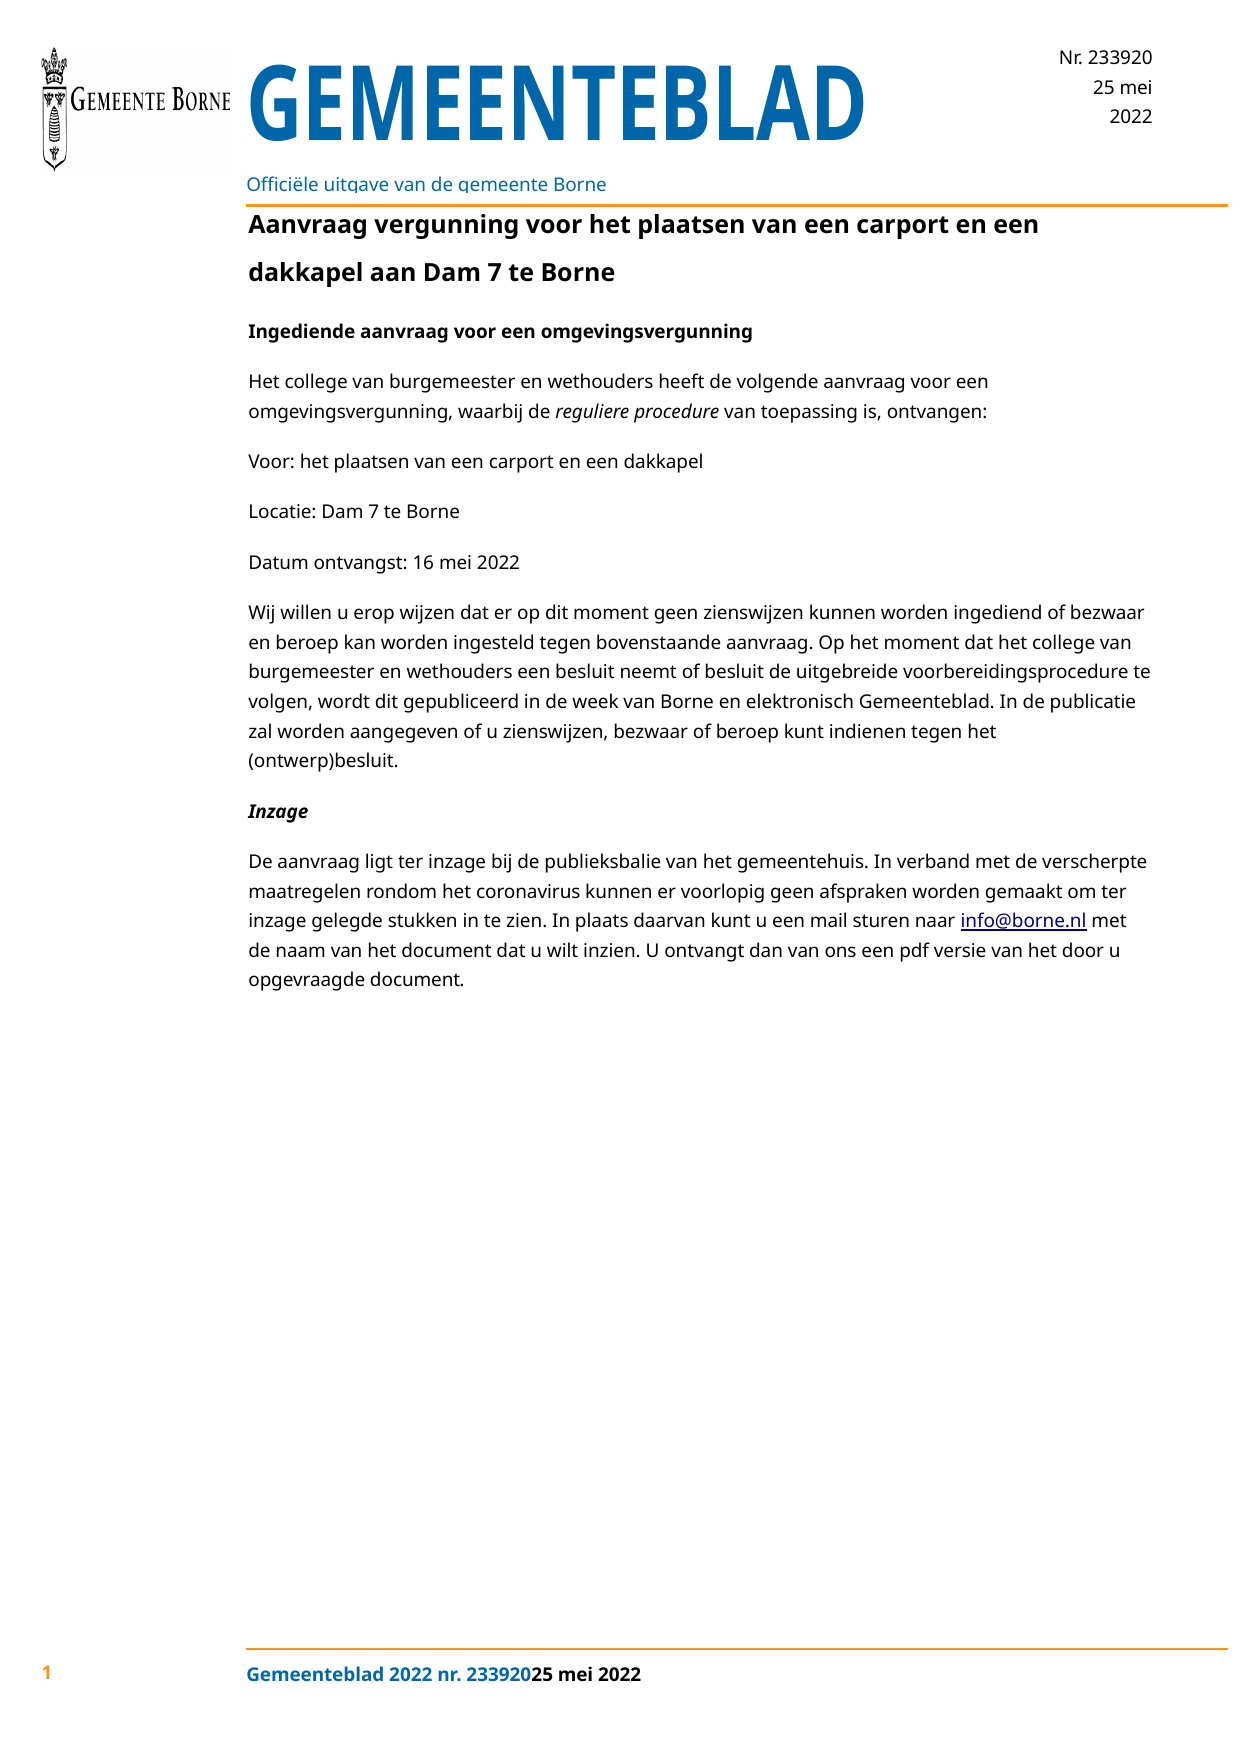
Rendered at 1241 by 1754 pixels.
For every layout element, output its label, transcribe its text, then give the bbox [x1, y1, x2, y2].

picture [41, 47, 231, 172]
text Wij willen u erop wijzen dat er op dit moment geen zienswijzen kunnen worden ingediend of bezwaar en beroep kan worden ingesteld tegen bovenstaande aanvraag. Op het moment dat het college van burgemeester en wethouders een besluit neemt of besluit de uitgebreide voorbereidingsprocedure te volgen, wordt dit gepubliceerd in de week van Borne en elektronisch Gemeenteblad. In de publicatie zal worden aangegeven of u zienswijzen, bezwaar of beroep kunt indienen tegen het (ontwerp)besluit. [248, 599, 1152, 773]
text Het college van burgemeester en wethouders heeft de volgende aanvraag voor een omgevingsvergunning, waarbij de reguliere procedure van toepassing is, ontvangen: [248, 368, 1152, 424]
text Locatie: Dam 7 te Borne [248, 499, 1152, 524]
text De aanvraag ligt ter inzage bij de publieksbalie van het gemeentehuis. In verband met de verscherpte maatregelen rondom het coronavirus kunnen er voorlopig geen afspraken worden gemaakt om ter inzage gelegde stukken in te zien. In plaats daarvan kunt u een mail sturen naar info@borne.nl met de naam van het document dat u wilt inzien. U ontvangt dan van ons een pdf versie van het door u opgevraagde document. [248, 848, 1152, 992]
text Ingediende aanvraag voor een omgevingsvergunning [248, 318, 1152, 344]
text Datum ontvangst: 16 mei 2022 [248, 549, 1152, 575]
text Inzage [248, 798, 1152, 824]
text Aanvraag vergunning voor het plaatsen van een carport en een dakkapel aan Dam 7 te Borne [248, 207, 1152, 288]
text Voor: het plaatsen van een carport en een dakkapel [248, 448, 1152, 474]
